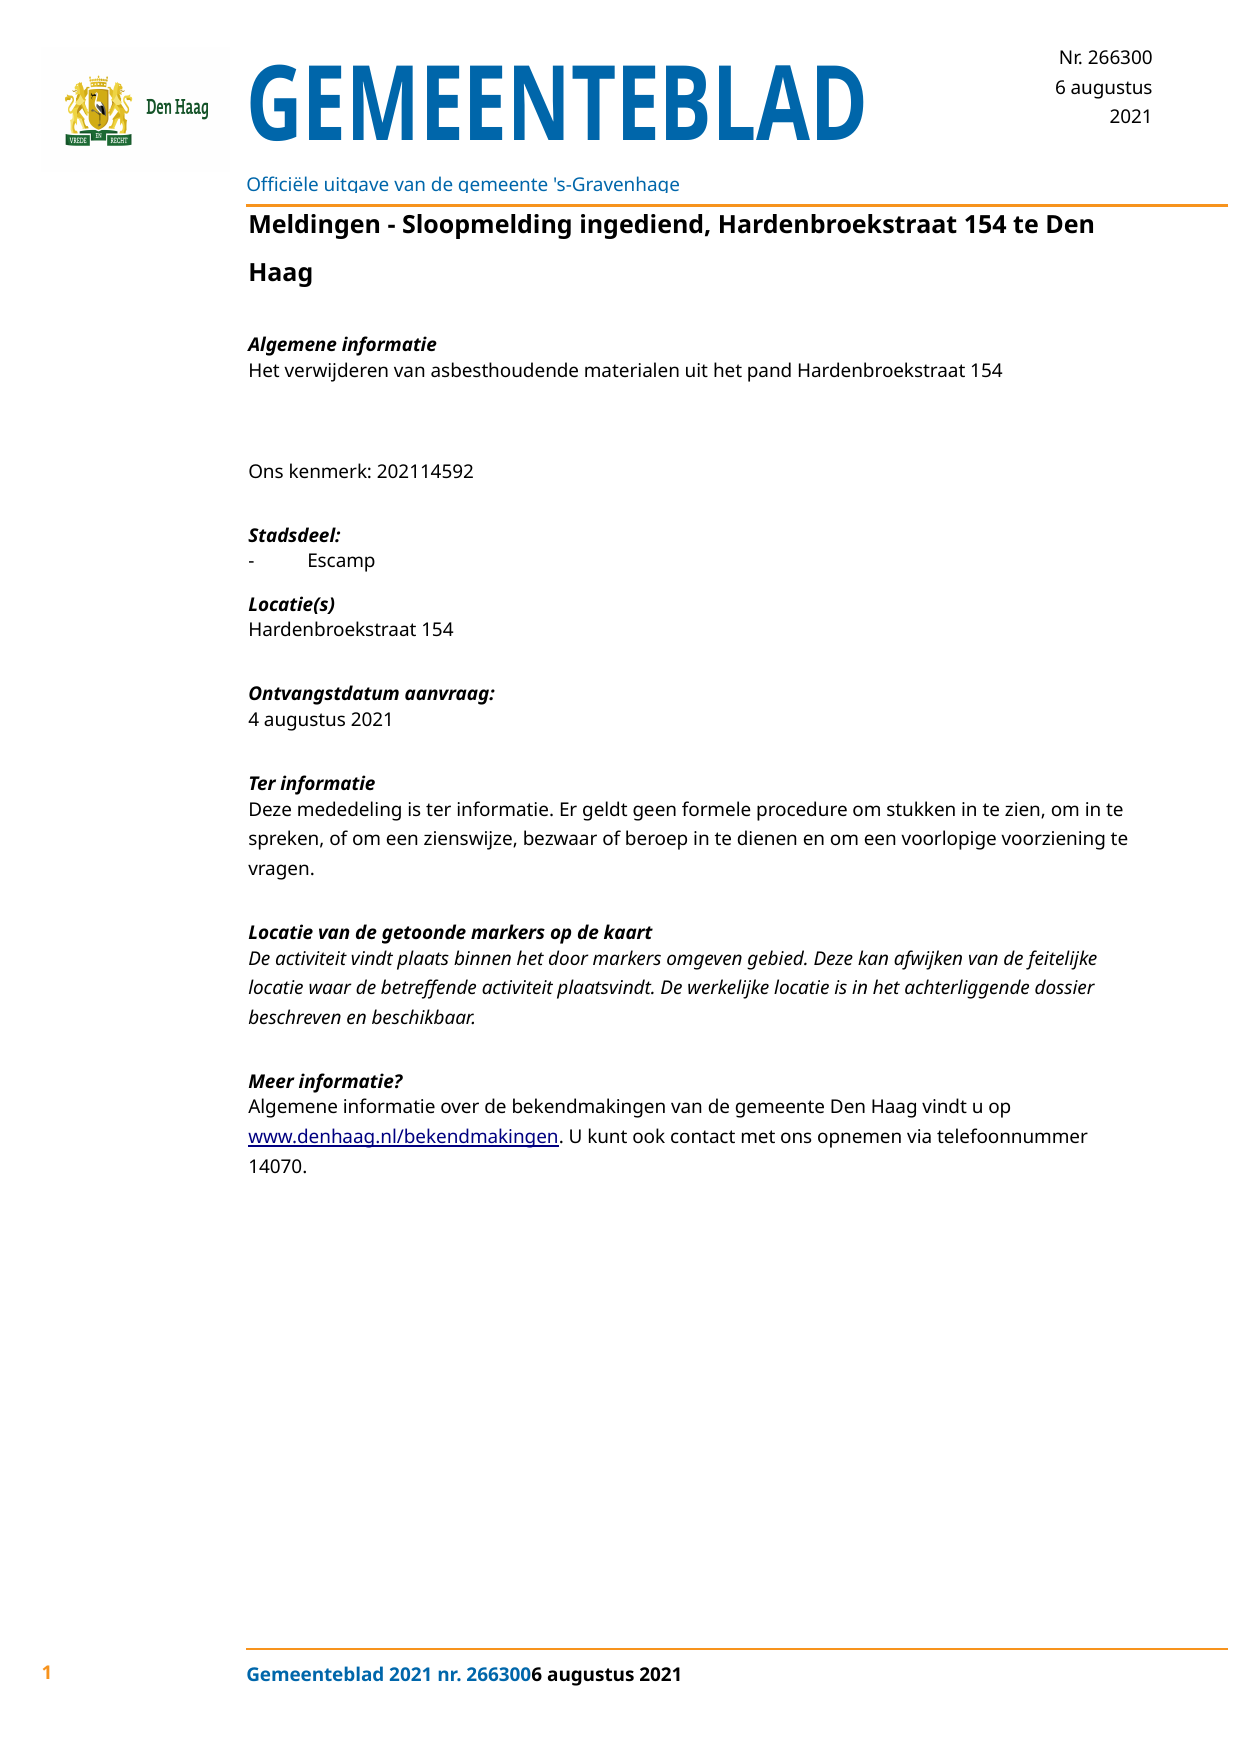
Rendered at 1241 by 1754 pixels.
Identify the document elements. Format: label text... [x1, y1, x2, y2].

text Het verwijderen van asbesthoudende materialen uit het pand Hardenbroekstraat 154 [248, 357, 1152, 383]
text Hardenbroekstraat 154 [248, 617, 1152, 642]
text Algemene informatie [248, 331, 1152, 357]
text Stadsdeel: [248, 522, 1152, 548]
text Ons kenmerk: 202114592 [248, 458, 1152, 484]
text Ontvangstdatum aanvraag: [248, 681, 1152, 706]
text Ter informatie [248, 770, 1152, 796]
text Locatie(s) [248, 591, 1152, 617]
text De activiteit vindt plaats binnen het door markers omgeven gebied. Deze kan afwijken van de feitelijke locatie waar de betreffende activiteit plaatsvindt. De werkelijke locatie is in het achterliggende dossier beschreven en beschikbaar. [248, 945, 1152, 1030]
list Escamp [248, 548, 1152, 573]
text Algemene informatie over de bekendmakingen van de gemeente Den Haag vindt u op www.denhaag.nl/bekendmakingen. U kunt ook contact met ons opnemen via telefoonnummer 14070. [248, 1094, 1152, 1178]
picture [41, 47, 231, 172]
text 4 augustus 2021 [248, 706, 1152, 732]
text Meldingen - Sloopmelding ingediend, Hardenbroekstraat 154 te Den Haag [248, 207, 1152, 288]
text Deze mededeling is ter informatie. Er geldt geen formele procedure om stukken in te zien, om in te spreken, of om een zienswijze, bezwaar of beroep in te dienen en om een voorlopige voorziening te vragen. [248, 796, 1152, 881]
text Locatie van de getoonde markers op de kaart [248, 919, 1152, 945]
text Meer informatie? [248, 1068, 1152, 1094]
